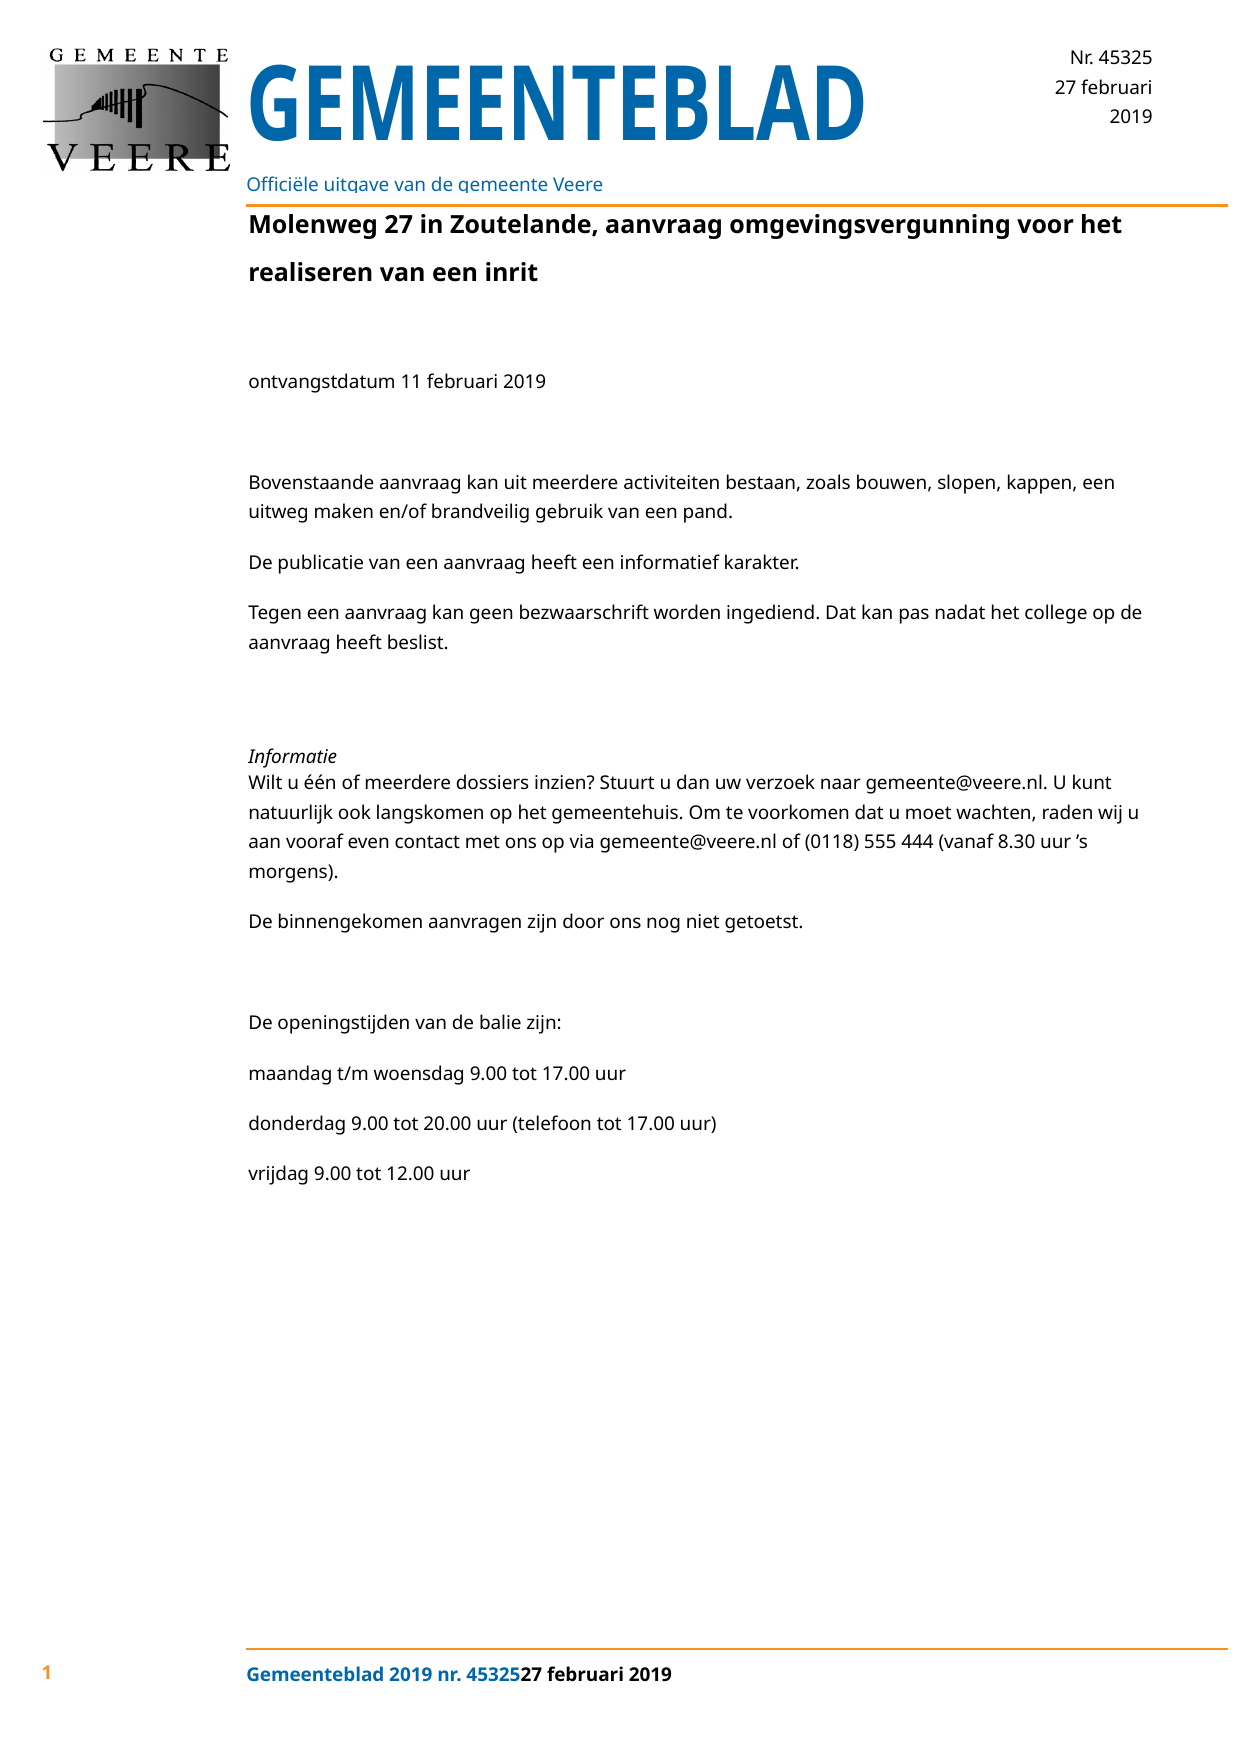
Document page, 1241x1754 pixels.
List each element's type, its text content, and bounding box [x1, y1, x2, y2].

text De openingstijden van de balie zijn: [248, 1009, 1152, 1035]
text Informatie [248, 743, 1152, 769]
text maandag t/m woensdag 9.00 tot 17.00 uur [248, 1060, 1152, 1085]
text ontvangstdatum 11 februari 2019 [248, 368, 1152, 394]
text Wilt u één of meerdere dossiers inzien? Stuurt u dan uw verzoek naar gemeente@veere.nl. U kunt natuurlijk ook langskomen op het gemeentehuis. Om te voorkomen dat u moet wachten, raden wij u aan vooraf even contact met ons op via gemeente@veere.nl of (0118) 555 444 (vanaf 8.30 uur ’s morgens). [248, 769, 1152, 884]
picture [41, 47, 231, 172]
text Molenweg 27 in Zoutelande, aanvraag omgevingsvergunning voor het realiseren van een inrit [248, 207, 1152, 288]
text vrijdag 9.00 tot 12.00 uur [248, 1161, 1152, 1186]
text De binnengekomen aanvragen zijn door ons nog niet getoetst. [248, 908, 1152, 934]
text De publicatie van een aanvraag heeft een informatief karakter. [248, 549, 1152, 575]
text Bovenstaande aanvraag kan uit meerdere activiteiten bestaan, zoals bouwen, slopen, kappen, een uitweg maken en/of brandveilig gebruik van een pand. [248, 469, 1152, 524]
text Tegen een aanvraag kan geen bezwaarschrift worden ingediend. Dat kan pas nadat het college op de aanvraag heeft beslist. [248, 599, 1152, 655]
text donderdag 9.00 tot 20.00 uur (telefoon tot 17.00 uur) [248, 1110, 1152, 1136]
